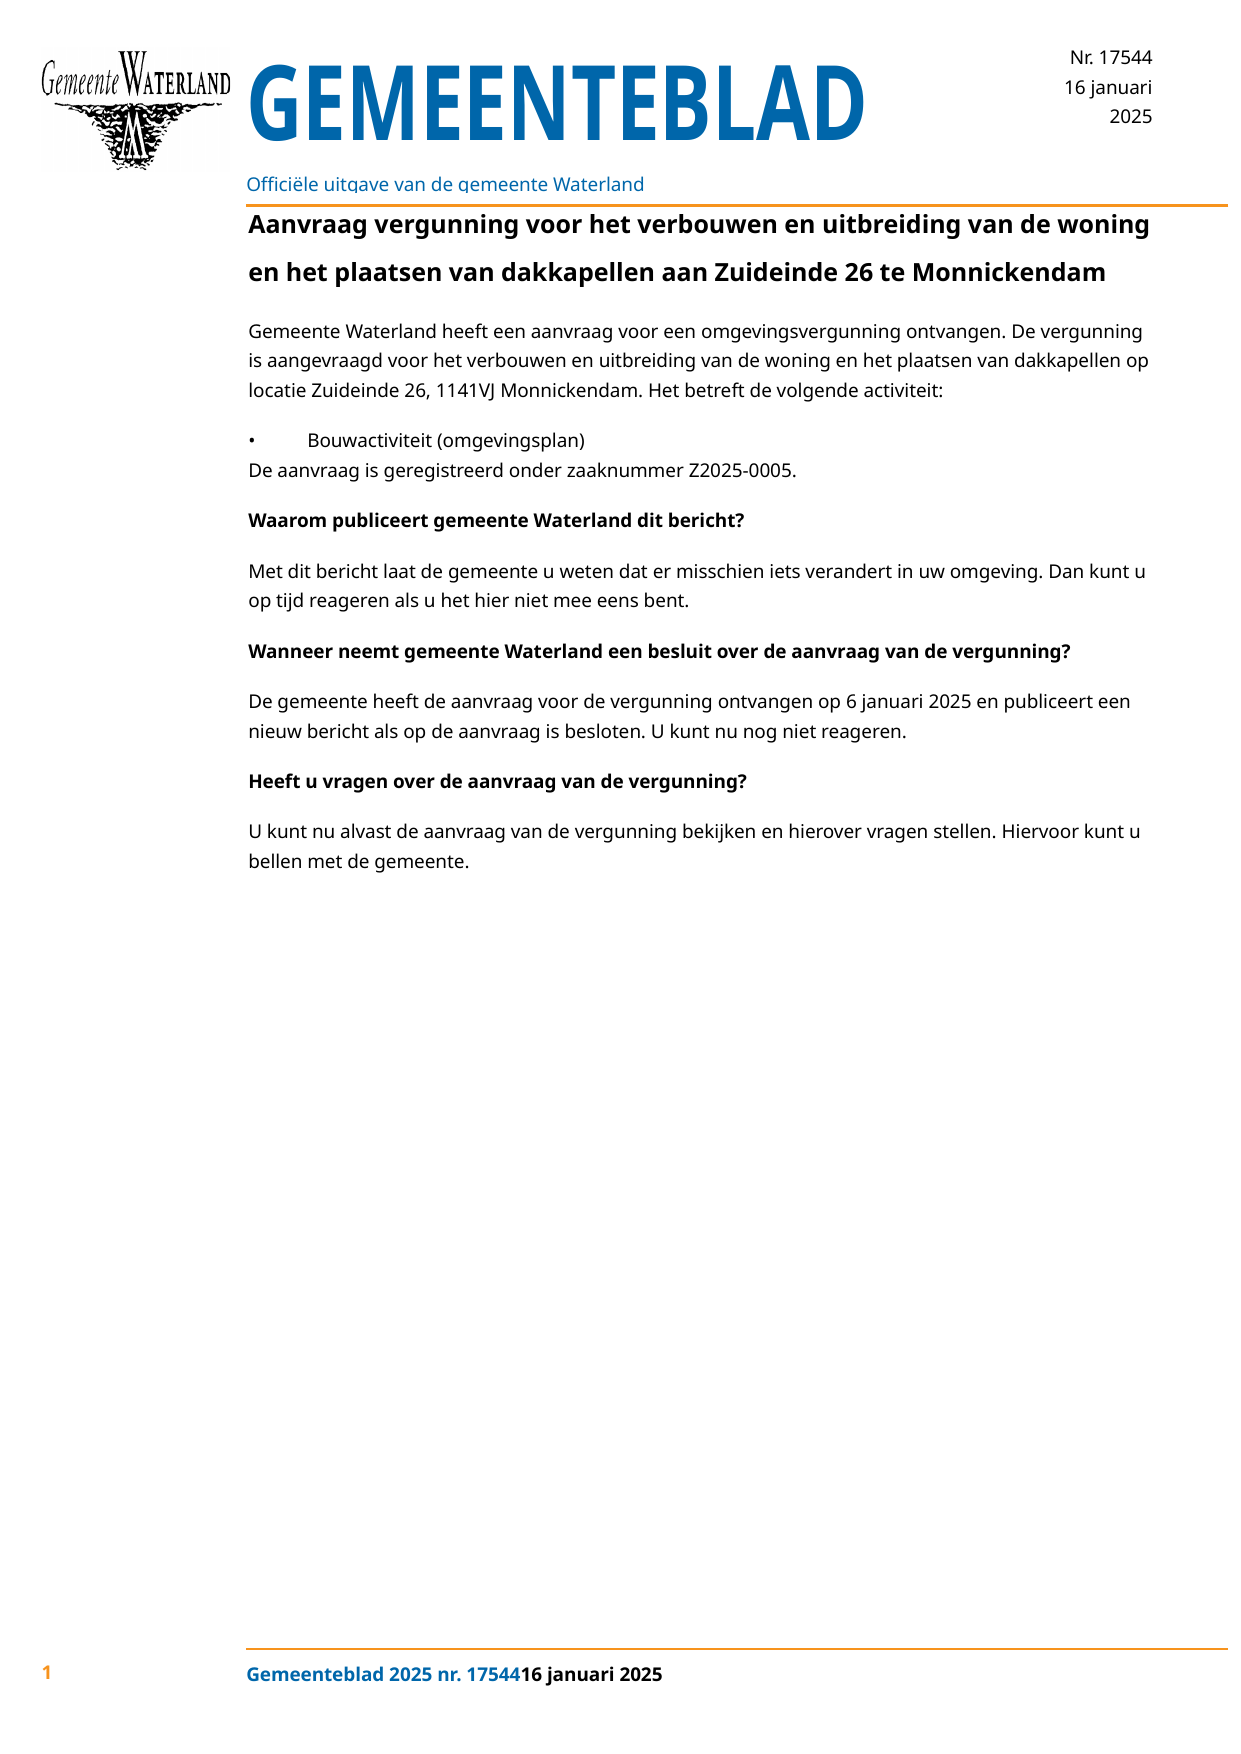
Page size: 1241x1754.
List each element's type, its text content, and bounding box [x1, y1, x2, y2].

text Waarom publiceert gemeente Waterland dit bericht? [248, 507, 1152, 533]
text Heeft u vragen over de aanvraag van de vergunning? [248, 768, 1152, 794]
text Met dit bericht laat de gemeente u weten dat er misschien iets verandert in uw omgeving. Dan kunt u op tijd reageren als u het hier niet mee eens bent. [248, 558, 1152, 613]
text Gemeente Waterland heeft een aanvraag voor een omgevingsvergunning ontvangen. De vergunning is aangevraagd voor het verbouwen en uitbreiding van de woning en het plaatsen van dakkapellen op locatie Zuideinde 26, 1141VJ Monnickendam. Het betreft de volgende activiteit: [248, 318, 1152, 403]
text Wanneer neemt gemeente Waterland een besluit over de aanvraag van de vergunning? [248, 638, 1152, 664]
text De aanvraag is geregistreerd onder zaaknummer Z2025-0005. [248, 457, 1152, 483]
picture [41, 47, 231, 172]
text U kunt nu alvast de aanvraag van de vergunning bekijken en hierover vragen stellen. Hiervoor kunt u bellen met de gemeente. [248, 819, 1152, 874]
text Aanvraag vergunning voor het verbouwen en uitbreiding van de woning en het plaatsen van dakkapellen aan Zuideinde 26 te Monnickendam [248, 207, 1152, 288]
text De gemeente heeft de aanvraag voor de vergunning ontvangen op 6 januari 2025 en publiceert een nieuw bericht als op de aanvraag is besloten. U kunt nu nog niet reageren. [248, 688, 1152, 744]
list Bouwactiviteit (omgevingsplan) [248, 427, 1152, 453]
